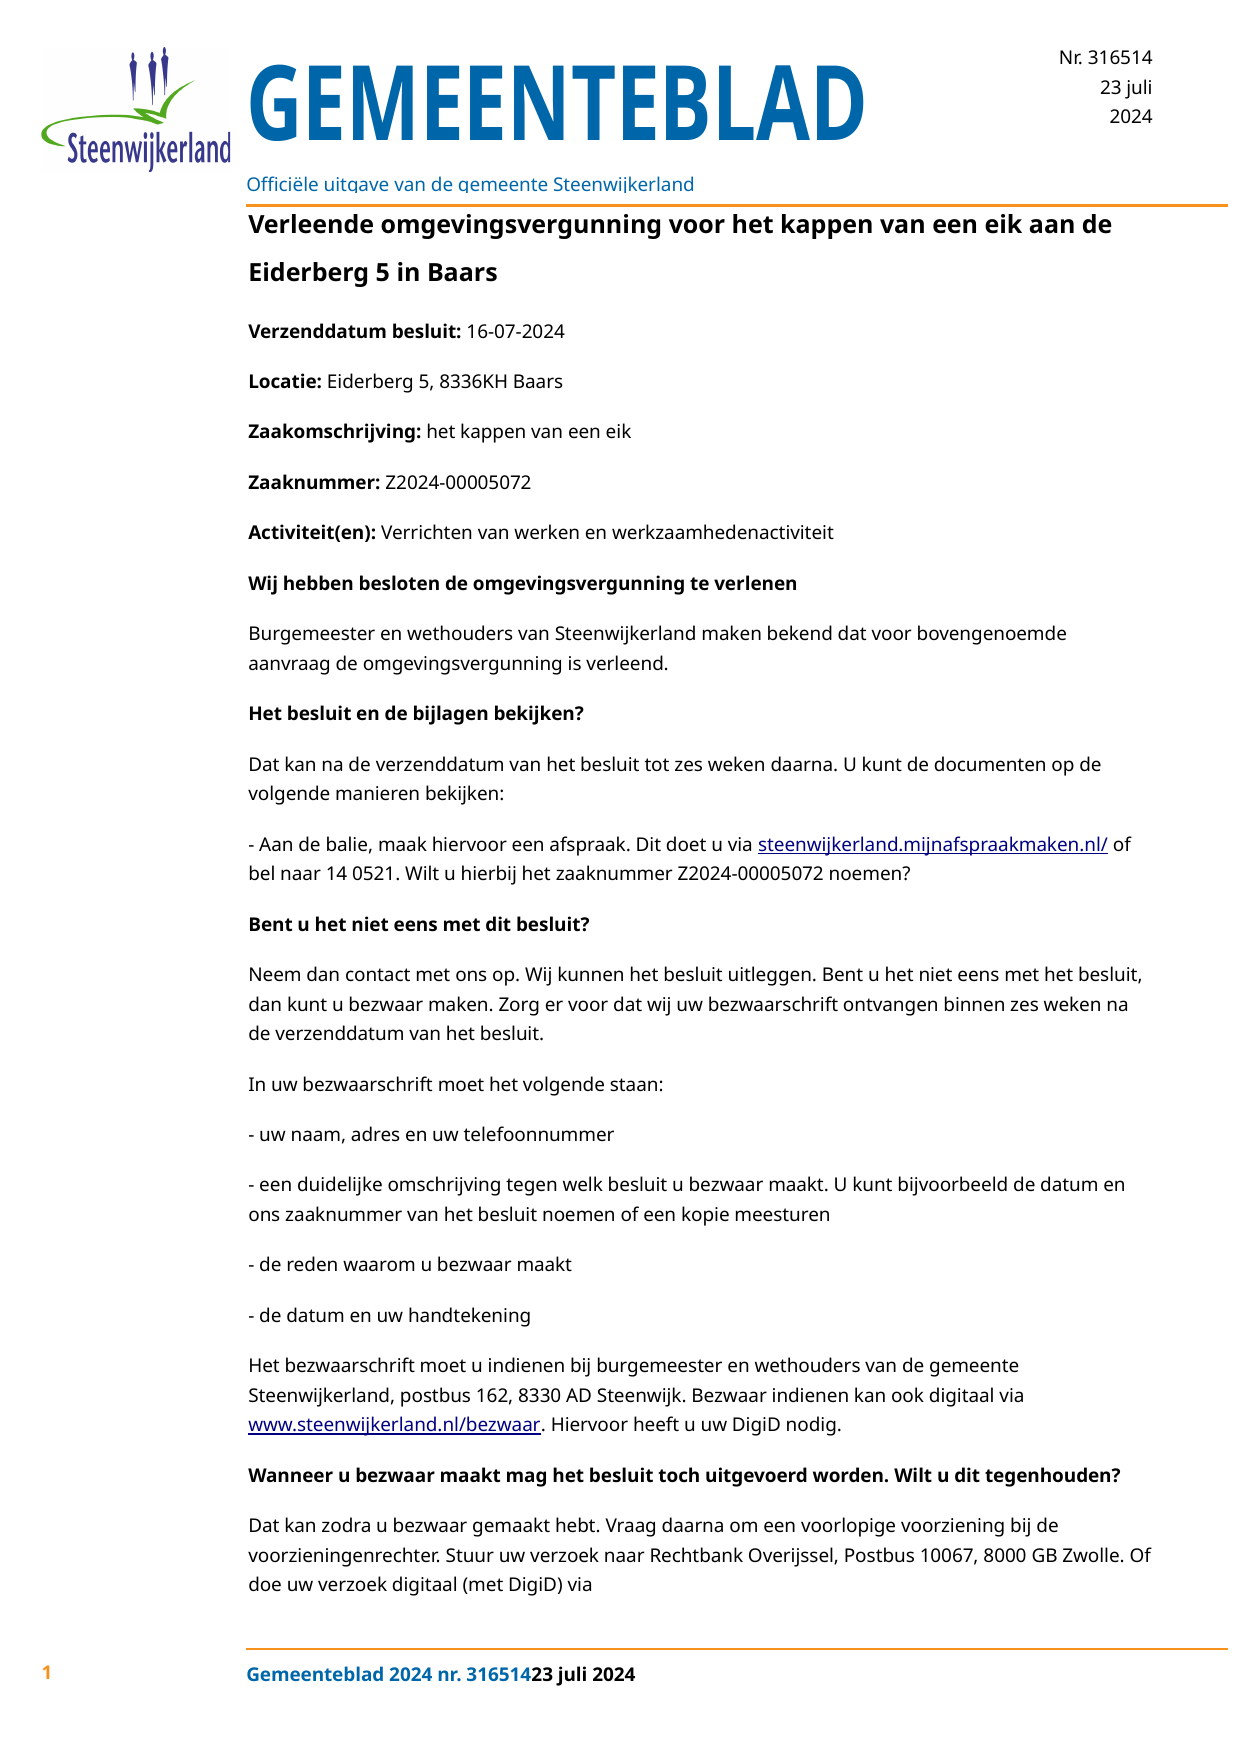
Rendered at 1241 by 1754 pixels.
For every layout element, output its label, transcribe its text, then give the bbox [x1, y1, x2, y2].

text Neem dan contact met ons op. Wij kunnen het besluit uitleggen. Bent u het niet eens met het besluit, dan kunt u bezwaar maken. Zorg er voor dat wij uw bezwaarschrift ontvangen binnen zes weken na de verzenddatum van het besluit. [248, 961, 1152, 1046]
text - de reden waarom u bezwaar maakt [248, 1252, 1152, 1277]
text Wij hebben besloten de omgevingsvergunning te verlenen [248, 570, 1152, 596]
text Verzenddatum besluit: 16-07-2024 [248, 318, 1152, 344]
text Zaaknummer: Z2024-00005072 [248, 469, 1152, 495]
text Het bezwaarschrift moet u indienen bij burgemeester en wethouders van de gemeente Steenwijkerland, postbus 162, 8330 AD Steenwijk. Bezwaar indienen kan ook digitaal via www.steenwijkerland.nl/bezwaar. Hiervoor heeft u uw DigiD nodig. [248, 1352, 1152, 1437]
text Zaakomschrijving: het kappen van een eik [248, 419, 1152, 444]
text Burgemeester en wethouders van Steenwijkerland maken bekend dat voor bovengenoemde aanvraag de omgevingsvergunning is verleend. [248, 620, 1152, 676]
text - Aan de balie, maak hiervoor een afspraak. Dit doet u via steenwijkerland.mijnafspraakmaken.nl/ of bel naar 14 0521. Wilt u hierbij het zaaknummer Z2024-00005072 noemen? [248, 831, 1152, 886]
text Locatie: Eiderberg 5, 8336KH Baars [248, 368, 1152, 394]
text Bent u het niet eens met dit besluit? [248, 911, 1152, 937]
text - uw naam, adres en uw telefoonnummer [248, 1121, 1152, 1147]
text Dat kan zodra u bezwaar gemaakt hebt. Vraag daarna om een voorlopige voorziening bij de voorzieningenrechter. Stuur uw verzoek naar Rechtbank Overijssel, Postbus 10067, 8000 GB Zwolle. Of doe uw verzoek digitaal (met DigiD) via [248, 1512, 1152, 1597]
text Dat kan na de verzenddatum van het besluit tot zes weken daarna. U kunt de documenten op de volgende manieren bekijken: [248, 751, 1152, 806]
text Verleende omgevingsvergunning voor het kappen van een eik aan de Eiderberg 5 in Baars [248, 207, 1152, 288]
text Het besluit en de bijlagen bekijken? [248, 700, 1152, 726]
text Activiteit(en): Verrichten van werken en werkzaamhedenactiviteit [248, 519, 1152, 545]
text Wanneer u bezwaar maakt mag het besluit toch uitgevoerd worden. Wilt u dit tegenhouden? [248, 1462, 1152, 1488]
picture [41, 47, 231, 172]
text - een duidelijke omschrijving tegen welk besluit u bezwaar maakt. U kunt bijvoorbeeld de datum en ons zaaknummer van het besluit noemen of een kopie meesturen [248, 1172, 1152, 1227]
text - de datum en uw handtekening [248, 1302, 1152, 1328]
text In uw bezwaarschrift moet het volgende staan: [248, 1071, 1152, 1097]
